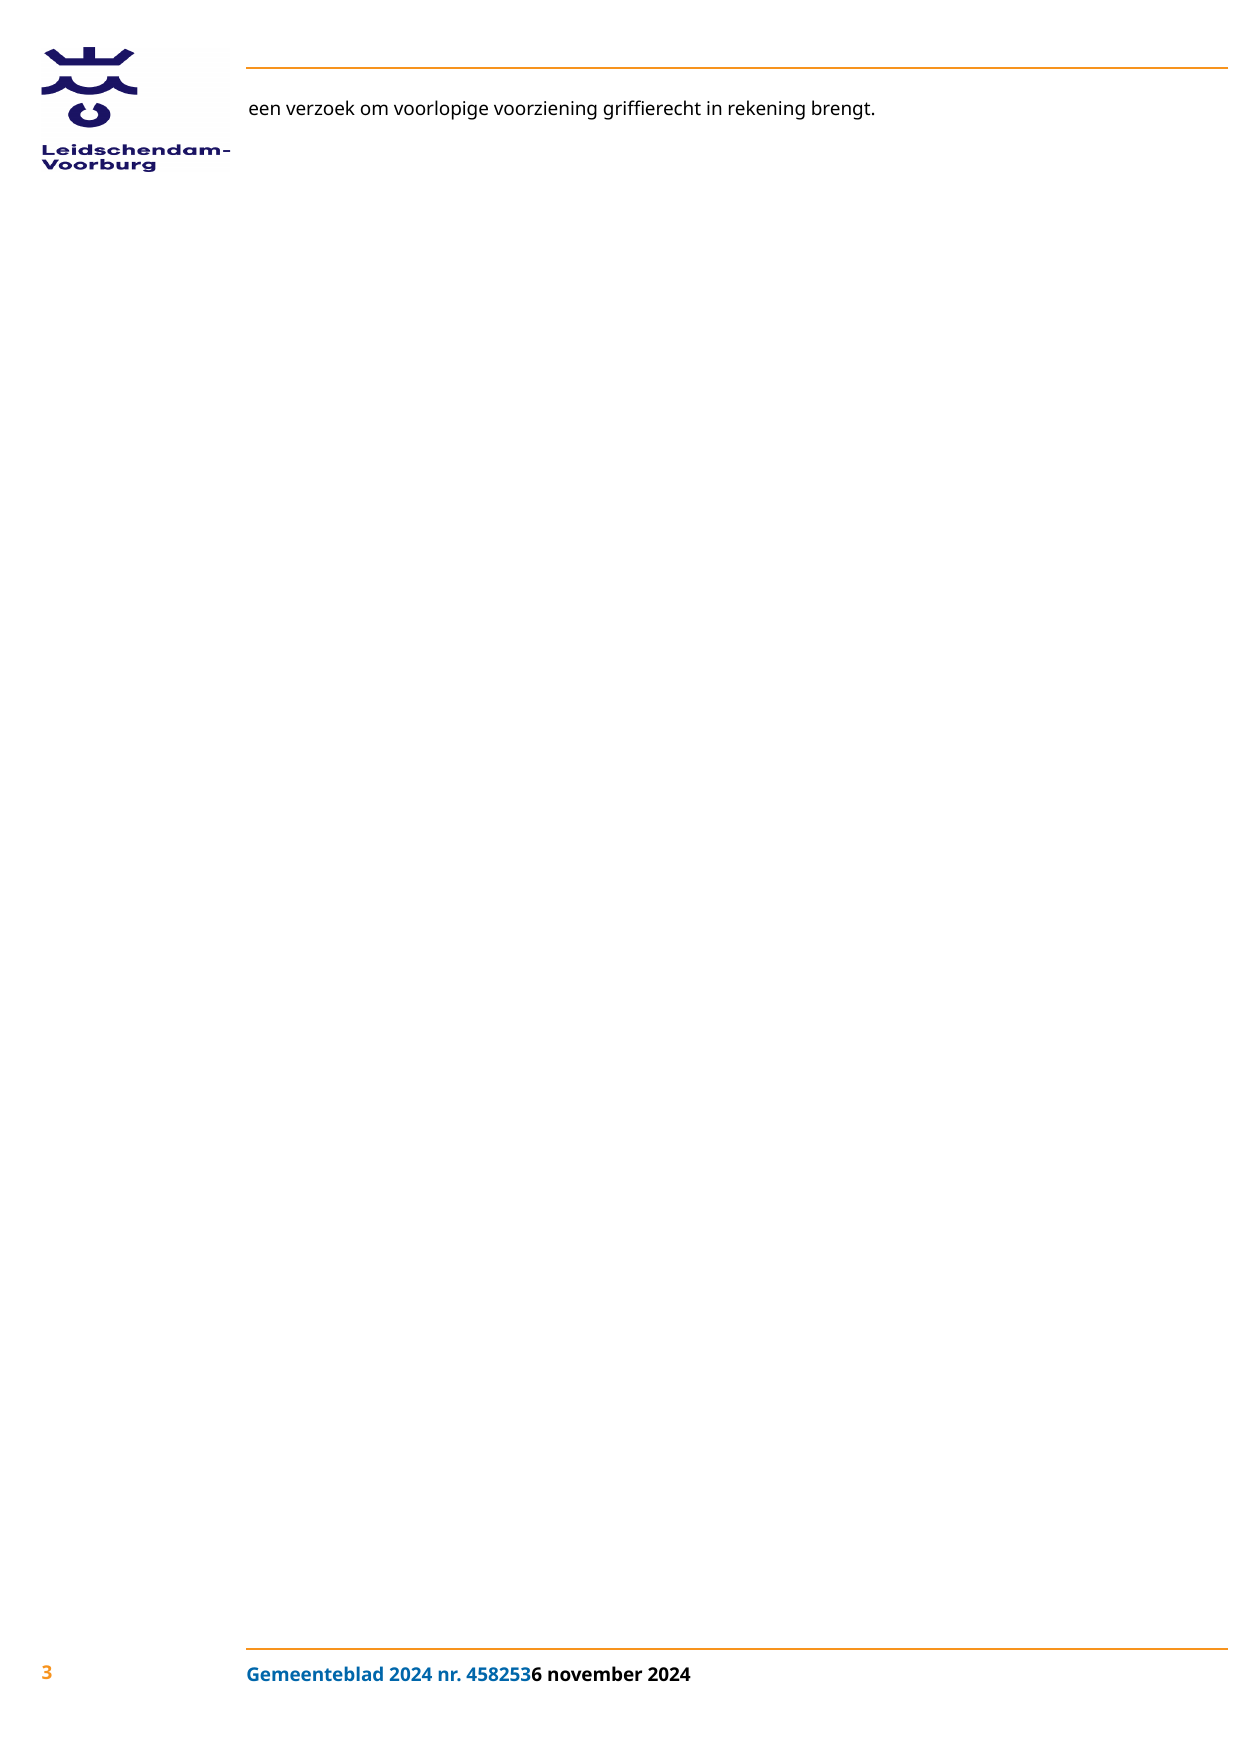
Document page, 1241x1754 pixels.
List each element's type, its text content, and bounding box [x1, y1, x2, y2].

picture [41, 47, 231, 172]
text een verzoek om voorlopige voorziening griffierecht in rekening brengt. [248, 95, 1152, 121]
